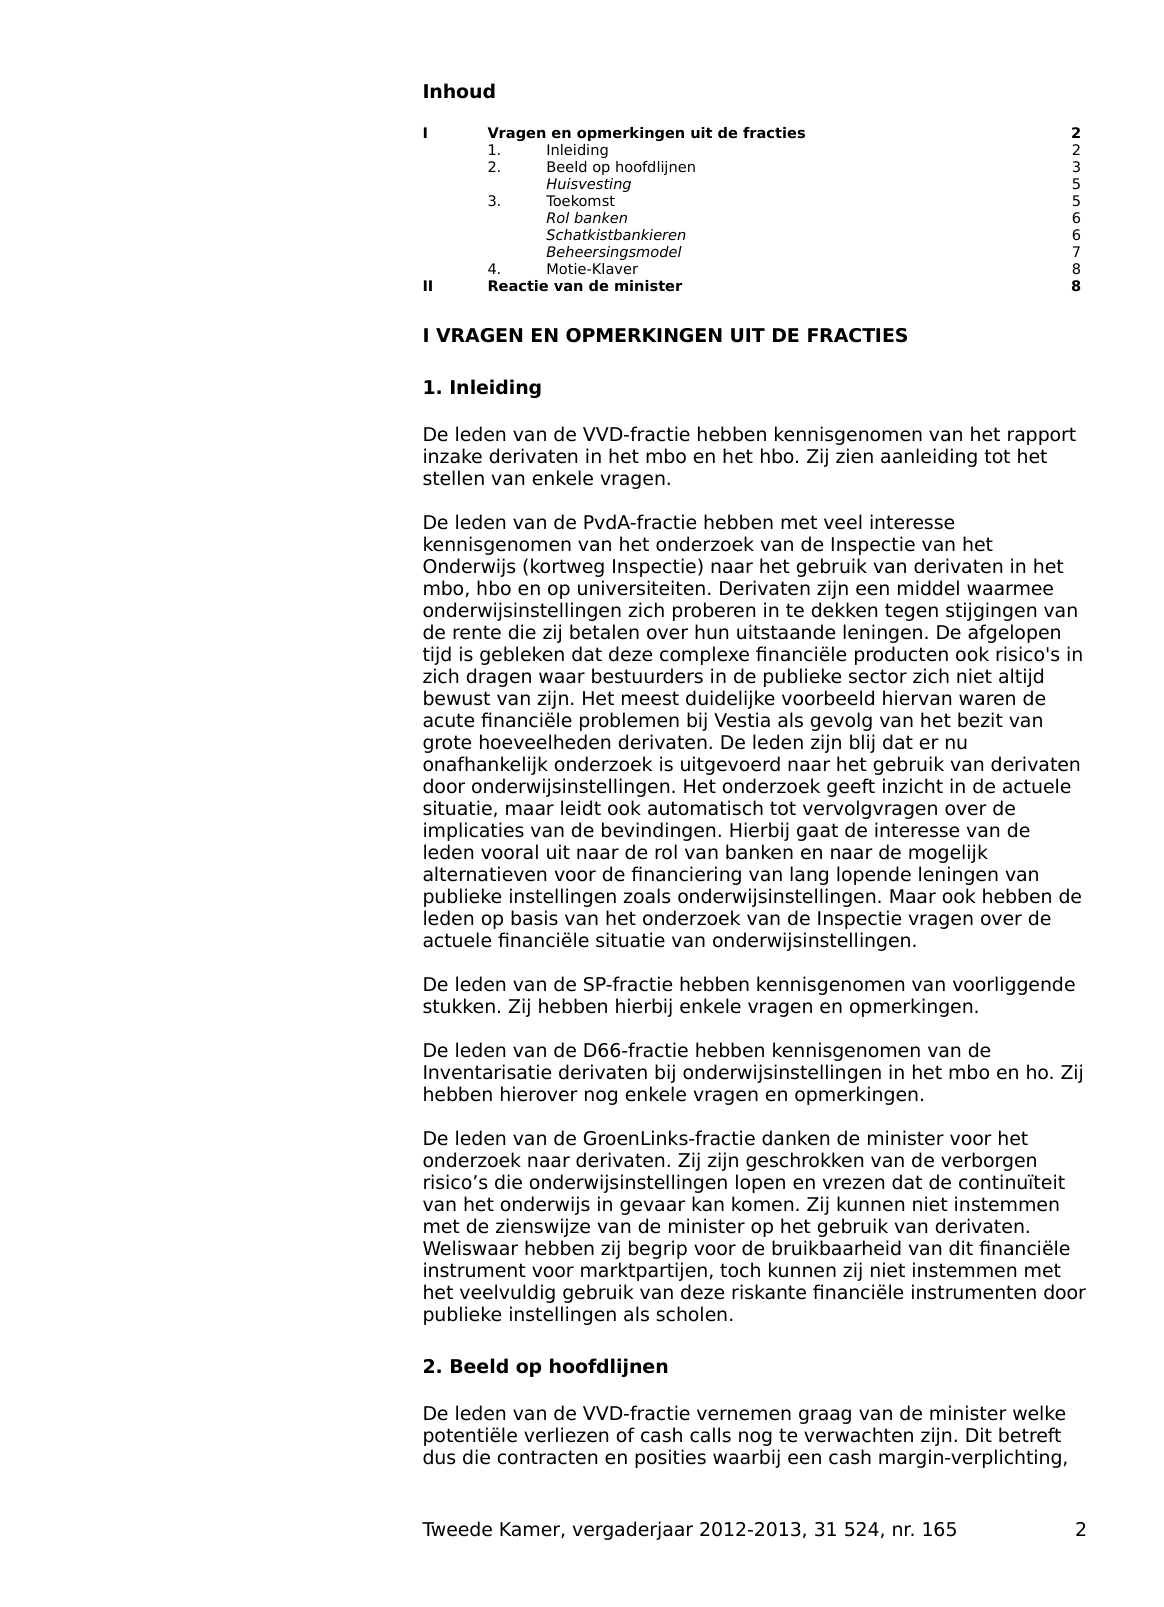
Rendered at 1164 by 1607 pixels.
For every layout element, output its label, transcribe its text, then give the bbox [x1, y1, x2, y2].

table_header Vragen en opmerkingen uit de fracties [481, 125, 1013, 142]
table_cell 6 [1013, 227, 1087, 244]
table_cell [422, 176, 481, 193]
table_cell 8 [1013, 278, 1087, 295]
table_cell 4. [481, 261, 540, 278]
table_cell [422, 210, 481, 227]
table_cell 2 [1013, 142, 1087, 159]
table_cell Huisvesting [540, 176, 1013, 193]
table_cell 5 [1013, 176, 1087, 193]
text De leden van de D66-fractie hebben kennisgenomen van de Inventarisatie derivaten bij onderwijsinstellingen in het mbo en ho. Zij hebben hierover nog enkele vragen en opmerkingen. [422, 1040, 1087, 1106]
table_cell [481, 244, 540, 261]
table_cell Beheersingsmodel [540, 244, 1013, 261]
table_cell 5 [1013, 193, 1087, 210]
table_cell 1. [481, 142, 540, 159]
subtitle 1. Inleiding [422, 377, 1087, 399]
table_cell 6 [1013, 210, 1087, 227]
table_cell [422, 159, 481, 176]
text De leden van de VVD-fractie hebben kennisgenomen van het rapport inzake derivaten in het mbo en het hbo. Zij zien aanleiding tot het stellen van enkele vragen. [422, 424, 1087, 490]
text De leden van de VVD-fractie vernemen graag van de minister welke potentiële verliezen of cash calls nog te verwachten zijn. Dit betreft dus die contracten en posities waarbij een cash margin-verplichting, [422, 1403, 1087, 1469]
table_cell [422, 261, 481, 278]
table_header 2 [1013, 125, 1087, 142]
table_cell 2. [481, 159, 540, 176]
table_cell 3. [481, 193, 540, 210]
table_cell [422, 244, 481, 261]
table_cell [481, 227, 540, 244]
text De leden van de GroenLinks-fractie danken de minister voor het onderzoek naar derivaten. Zij zijn geschrokken van de verborgen risico’s die onderwijsinstellingen lopen en vrezen dat de continuïteit van het onderwijs in gevaar kan komen. Zij kunnen niet instemmen met de zienswijze van de minister op het gebruik van derivaten. Weliswaar hebben zij begrip voor de bruikbaarheid van dit financiële instrument voor marktpartijen, toch kunnen zij niet instemmen met het veelvuldig gebruik van deze riskante financiële instrumenten door publieke instellingen als scholen. [422, 1128, 1087, 1326]
table_cell Reactie van de minister [481, 278, 1013, 295]
subtitle Inhoud [422, 81, 1087, 103]
table_cell 3 [1013, 159, 1087, 176]
table_header I [422, 125, 481, 142]
table_cell Toekomst [540, 193, 1013, 210]
subtitle 2. Beeld op hoofdlijnen [422, 1356, 1087, 1378]
table_cell II [422, 278, 481, 295]
table_cell Rol banken [540, 210, 1013, 227]
table_cell Schatkistbankieren [540, 227, 1013, 244]
table_cell Motie-Klaver [540, 261, 1013, 278]
text De leden van de SP-fractie hebben kennisgenomen van voorliggende stukken. Zij hebben hierbij enkele vragen en opmerkingen. [422, 974, 1087, 1018]
table_cell Beeld op hoofdlijnen [540, 159, 1013, 176]
table_cell Inleiding [540, 142, 1013, 159]
table_cell [422, 193, 481, 210]
text De leden van de PvdA-fractie hebben met veel interesse kennisgenomen van het onderzoek van de Inspectie van het Onderwijs (kortweg Inspectie) naar het gebruik van derivaten in het mbo, hbo en op universiteiten. Derivaten zijn een middel waarmee onderwijsinstellingen zich proberen in te dekken tegen stijgingen van de rente die zij betalen over hun uitstaande leningen. De afgelopen tijd is gebleken dat deze complexe financiële producten ook risico's in zich dragen waar bestuurders in de publieke sector zich niet altijd bewust van zijn. Het meest duidelijke voorbeeld hiervan waren de acute financiële problemen bij Vestia als gevolg van het bezit van grote hoeveelheden derivaten. De leden zijn blij dat er nu onafhankelijk onderzoek is uitgevoerd naar het gebruik van derivaten door onderwijsinstellingen. Het onderzoek geeft inzicht in de actuele situatie, maar leidt ook automatisch tot vervolgvragen over de implicaties van de bevindingen. Hierbij gaat de interesse van de leden vooral uit naar de rol van banken en naar de mogelijk alternatieven voor de financiering van lang lopende leningen van publieke instellingen zoals onderwijsinstellingen. Maar ook hebben de leden op basis van het onderzoek van de Inspectie vragen over de actuele financiële situatie van onderwijsinstellingen. [422, 512, 1087, 952]
table_cell 7 [1013, 244, 1087, 261]
table_cell [481, 176, 540, 193]
table_cell [422, 227, 481, 244]
table_cell [422, 142, 481, 159]
table_cell 8 [1013, 261, 1087, 278]
subtitle I VRAGEN EN OPMERKINGEN UIT DE FRACTIES [422, 325, 1087, 347]
table_cell [481, 210, 540, 227]
